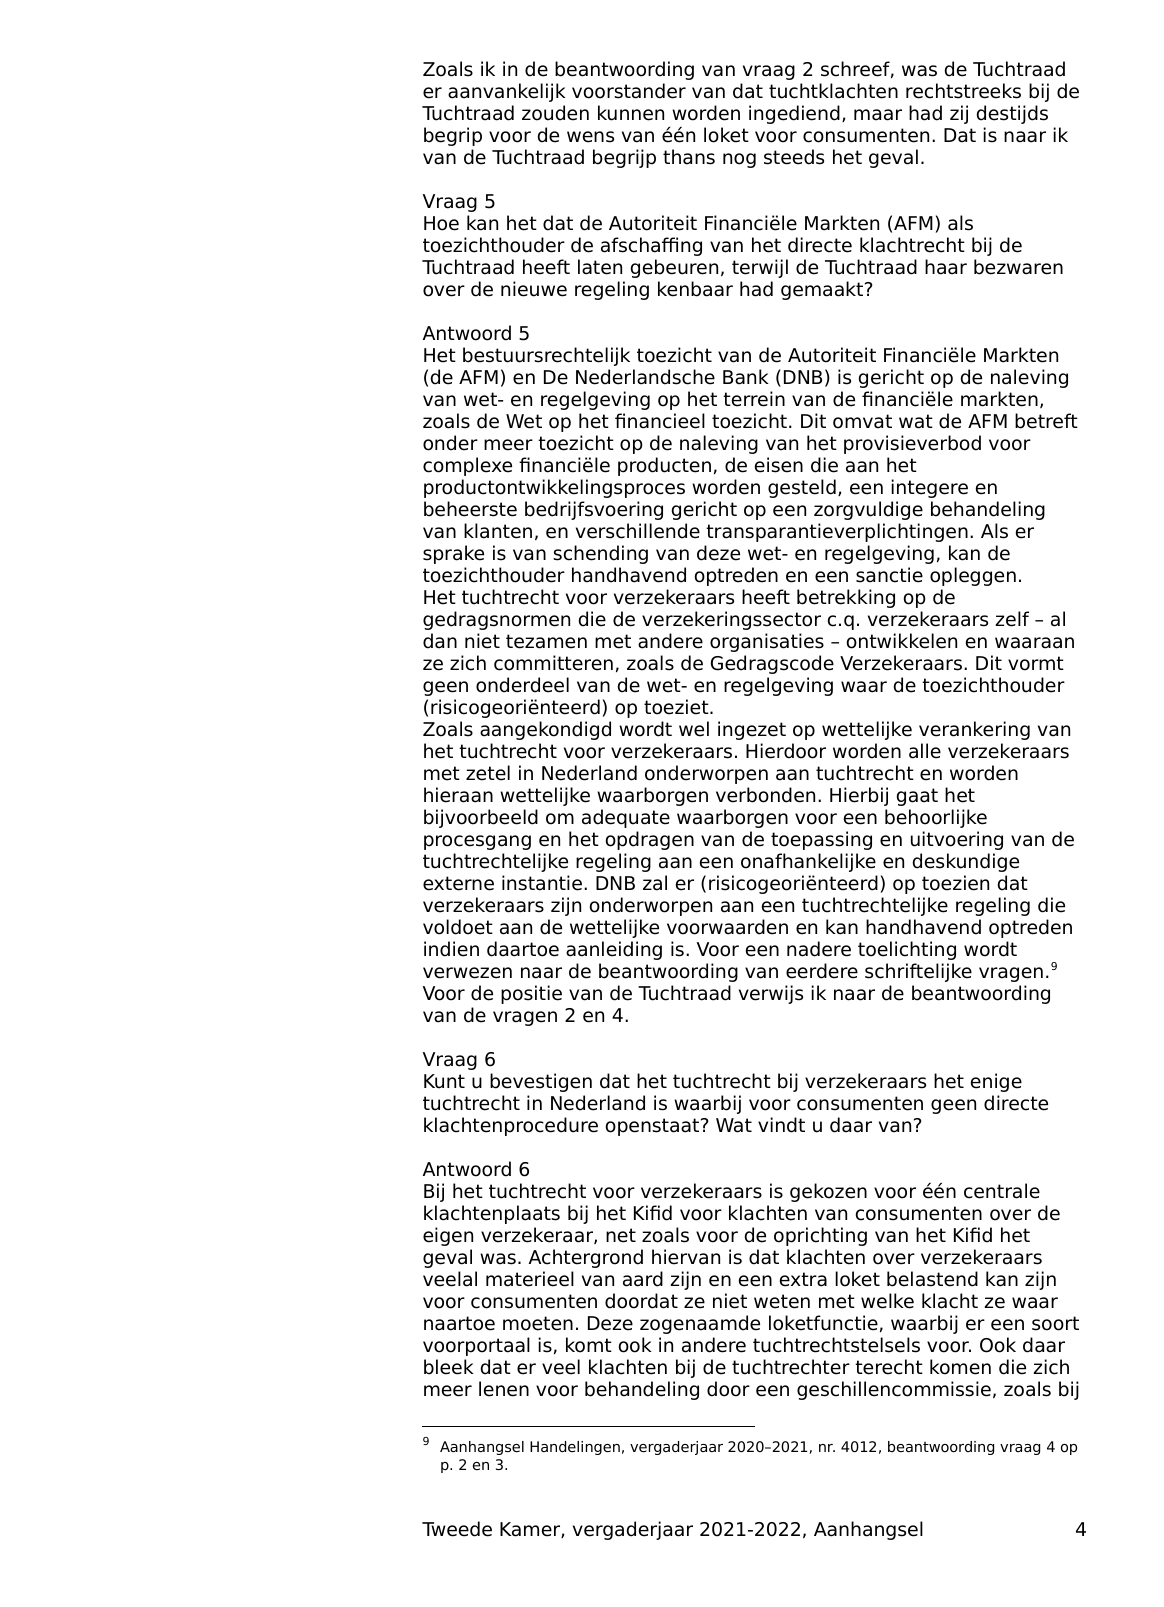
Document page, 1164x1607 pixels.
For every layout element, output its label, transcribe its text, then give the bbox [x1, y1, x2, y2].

text Antwoord 5 [422, 323, 1087, 345]
text Aanhangsel Handelingen, vergaderjaar 2020–2021, nr. 4012, beantwoording vraag 4 op p. 2 en 3. [422, 1435, 1087, 1474]
text Zoals aangekondigd wordt wel ingezet op wettelijke verankering van het tuchtrecht voor verzekeraars. Hierdoor worden alle verzekeraars met zetel in Nederland onderworpen aan tuchtrecht en worden hieraan wettelijke waarborgen verbonden. Hierbij gaat het bijvoorbeeld om adequate waarborgen voor een behoorlijke procesgang en het opdragen van de toepassing en uitvoering van de tuchtrechtelijke regeling aan een onafhankelijke en deskundige externe instantie. DNB zal er (risicogeoriënteerd) op toezien dat verzekeraars zijn onderworpen aan een tuchtrechtelijke regeling die voldoet aan de wettelijke voorwaarden en kan handhavend optreden indien daartoe aanleiding is. Voor een nadere toelichting wordt verwezen naar de beantwoording van eerdere schriftelijke vragen. [422, 719, 1087, 983]
text Hoe kan het dat de Autoriteit Financiële Markten (AFM) als toezichthouder de afschaffing van het directe klachtrecht bij de Tuchtraad heeft laten gebeuren, terwijl de Tuchtraad haar bezwaren over de nieuwe regeling kenbaar had gemaakt? [422, 213, 1087, 301]
text Het tuchtrecht voor verzekeraars heeft betrekking op de gedragsnormen die de verzekeringssector c.q. verzekeraars zelf – al dan niet tezamen met andere organisaties – ontwikkelen en waaraan ze zich committeren, zoals de Gedragscode Verzekeraars. Dit vormt geen onderdeel van de wet- en regelgeving waar de toezichthouder (risicogeoriënteerd) op toeziet. [422, 587, 1087, 719]
text Bij het tuchtrecht voor verzekeraars is gekozen voor één centrale klachtenplaats bij het Kifid voor klachten van consumenten over de eigen verzekeraar, net zoals voor de oprichting van het Kifid het geval was. Achtergrond hiervan is dat klachten over verzekeraars veelal materieel van aard zijn en een extra loket belastend kan zijn voor consumenten doordat ze niet weten met welke klacht ze waar naartoe moeten. Deze zogenaamde loketfunctie, waarbij er een soort voorportaal is, komt ook in andere tuchtrechtstelsels voor. Ook daar bleek dat er veel klachten bij de tuchtrechter terecht komen die zich meer lenen voor behandeling door een geschillencommissie, zoals bij [422, 1181, 1087, 1401]
text Zoals ik in de beantwoording van vraag 2 schreef, was de Tuchtraad er aanvankelijk voorstander van dat tuchtklachten rechtstreeks bij de Tuchtraad zouden kunnen worden ingediend, maar had zij destijds begrip voor de wens van één loket voor consumenten. Dat is naar ik van de Tuchtraad begrijp thans nog steeds het geval. [422, 59, 1087, 169]
text Vraag 5 [422, 191, 1087, 213]
text Voor de positie van de Tuchtraad verwijs ik naar de beantwoording van de vragen 2 en 4. [422, 983, 1087, 1027]
text Vraag 6 [422, 1049, 1087, 1071]
text Het bestuursrechtelijk toezicht van de Autoriteit Financiële Markten (de AFM) en De Nederlandsche Bank (DNB) is gericht op de naleving van wet- en regelgeving op het terrein van de financiële markten, zoals de Wet op het financieel toezicht. Dit omvat wat de AFM betreft onder meer toezicht op de naleving van het provisieverbod voor complexe financiële producten, de eisen die aan het productontwikkelingsproces worden gesteld, een integere en beheerste bedrijfsvoering gericht op een zorgvuldige behandeling van klanten, en verschillende transparantieverplichtingen. Als er sprake is van schending van deze wet- en regelgeving, kan de toezichthouder handhavend optreden en een sanctie opleggen. [422, 345, 1087, 587]
text Antwoord 6 [422, 1159, 1087, 1181]
text Kunt u bevestigen dat het tuchtrecht bij verzekeraars het enige tuchtrecht in Nederland is waarbij voor consumenten geen directe klachtenprocedure openstaat? Wat vindt u daar van? [422, 1071, 1087, 1137]
